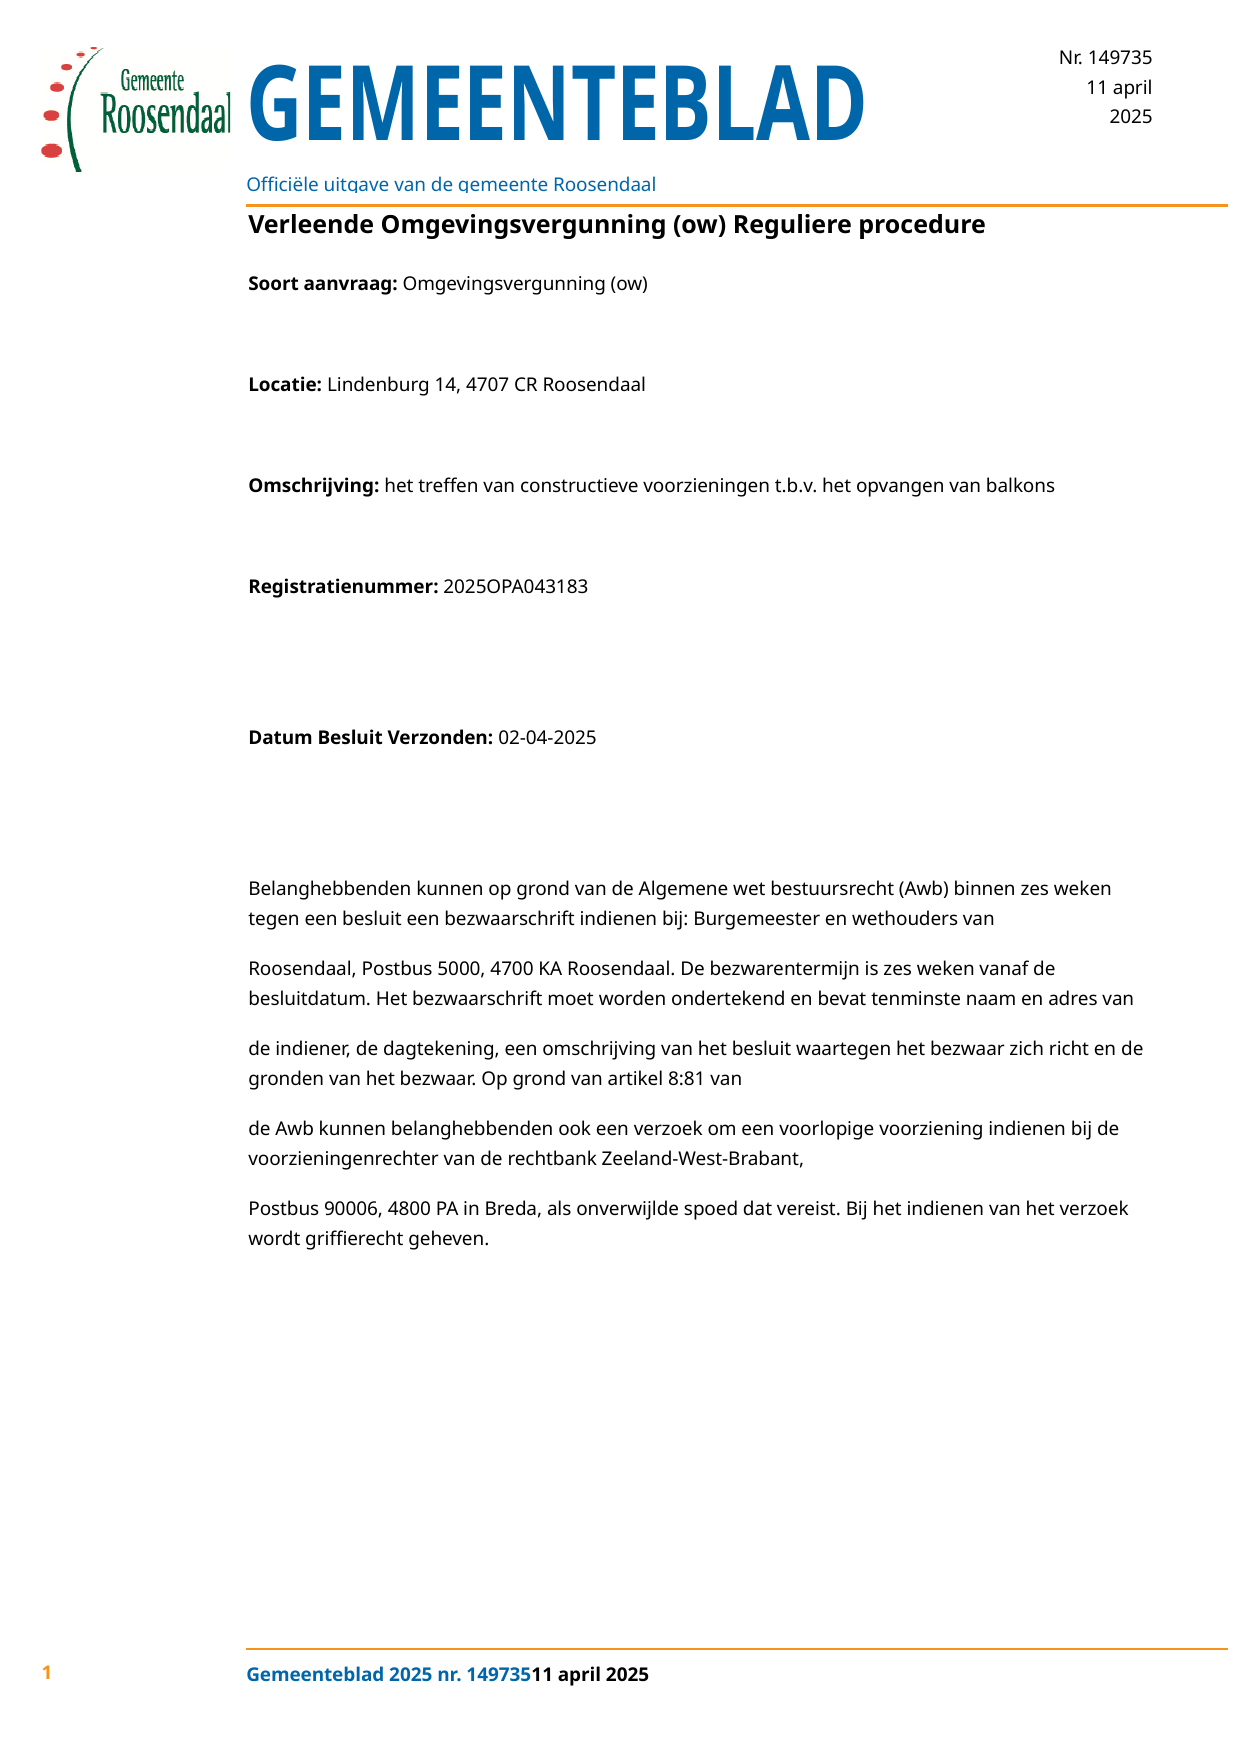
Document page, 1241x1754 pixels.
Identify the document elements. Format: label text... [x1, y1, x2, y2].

picture [41, 47, 231, 172]
text Omschrijving: het treffen van constructieve voorzieningen t.b.v. het opvangen van balkons [248, 472, 1152, 498]
text de Awb kunnen belanghebbenden ook een verzoek om een voorlopige voorziening indienen bij de voorzieningenrechter van de rechtbank Zeeland-West-Brabant, [248, 1115, 1152, 1171]
text Postbus 90006, 4800 PA in Breda, als onverwijlde spoed dat vereist. Bij het indienen van het verzoek wordt griffierecht geheven. [248, 1195, 1152, 1251]
text Registratienummer: 2025OPA043183 [248, 573, 1152, 598]
text Roosendaal, Postbus 5000, 4700 KA Roosendaal. De bezwarentermijn is zes weken vanaf de besluitdatum. Het bezwaarschrift moet worden ondertekend en bevat tenminste naam en adres van [248, 955, 1152, 1011]
text Belanghebbenden kunnen op grond van de Algemene wet bestuursrecht (Awb) binnen zes weken tegen een besluit een bezwaarschrift indienen bij: Burgemeester en wethouders van [248, 875, 1152, 931]
text Soort aanvraag: Omgevingsvergunning (ow) [248, 270, 1152, 296]
text Locatie: Lindenburg 14, 4707 CR Roosendaal [248, 371, 1152, 397]
text Datum Besluit Verzonden: 02-04-2025 [248, 724, 1152, 750]
text Verleende Omgevingsvergunning (ow) Reguliere procedure [248, 207, 1152, 241]
text de indiener, de dagtekening, een omschrijving van het besluit waartegen het bezwaar zich richt en de gronden van het bezwaar. Op grond van artikel 8:81 van [248, 1035, 1152, 1091]
